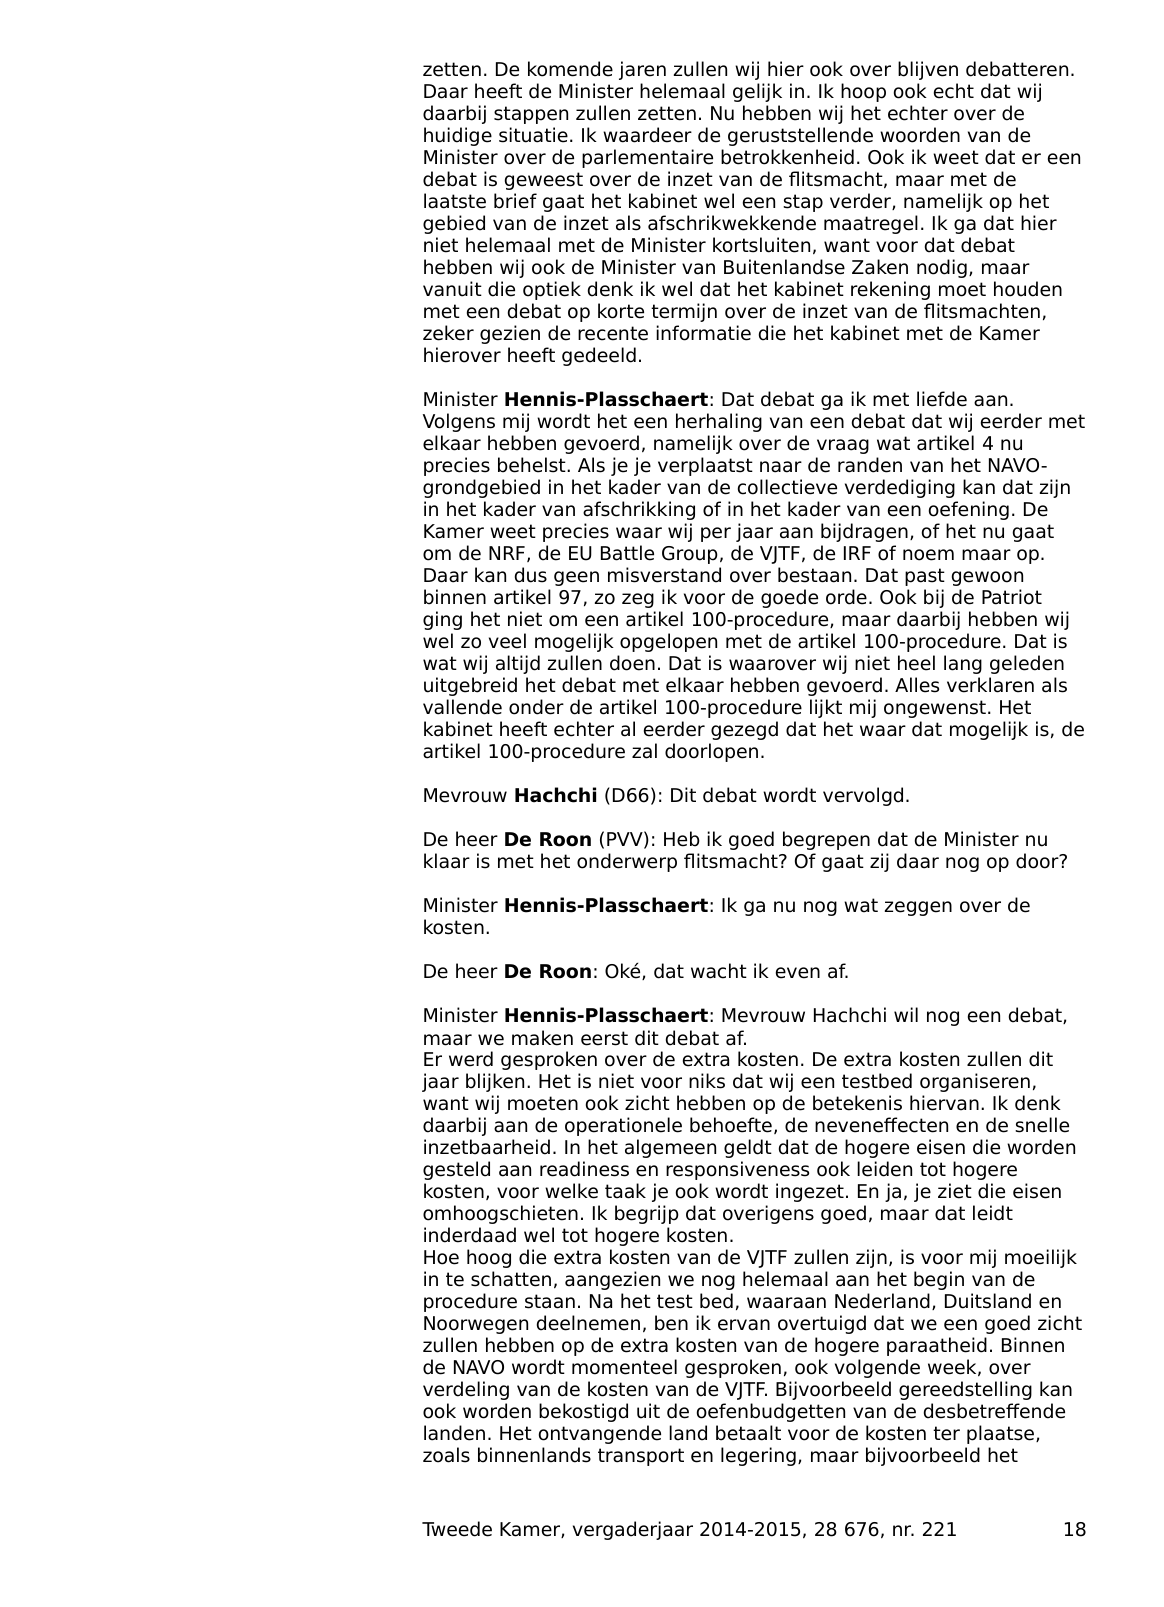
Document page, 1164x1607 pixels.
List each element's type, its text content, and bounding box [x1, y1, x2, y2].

text zetten. De komende jaren zullen wij hier ook over blijven debatteren. Daar heeft de Minister helemaal gelijk in. Ik hoop ook echt dat wij daarbij stappen zullen zetten. Nu hebben wij het echter over de huidige situatie. Ik waardeer de geruststellende woorden van de Minister over de parlementaire betrokkenheid. Ook ik weet dat er een debat is geweest over de inzet van de flitsmacht, maar met de laatste brief gaat het kabinet wel een stap verder, namelijk op het gebied van de inzet als afschrikwekkende maatregel. Ik ga dat hier niet helemaal met de Minister kortsluiten, want voor dat debat hebben wij ook de Minister van Buitenlandse Zaken nodig, maar vanuit die optiek denk ik wel dat het kabinet rekening moet houden met een debat op korte termijn over de inzet van de flitsmachten, zeker gezien de recente informatie die het kabinet met de Kamer hierover heeft gedeeld. [422, 59, 1087, 367]
text Hoe hoog die extra kosten van de VJTF zullen zijn, is voor mij moeilijk in te schatten, aangezien we nog helemaal aan het begin van de procedure staan. Na het test bed, waaraan Nederland, Duitsland en Noorwegen deelnemen, ben ik ervan overtuigd dat we een goed zicht zullen hebben op de extra kosten van de hogere paraatheid. Binnen de NAVO wordt momenteel gesproken, ook volgende week, over verdeling van de kosten van de VJTF. Bijvoorbeeld gereedstelling kan ook worden bekostigd uit de oefenbudgetten van de desbetreffende landen. Het ontvangende land betaalt voor de kosten ter plaatse, zoals binnenlands transport en legering, maar bijvoorbeeld het [422, 1247, 1087, 1467]
text De heer De Roon (PVV): Heb ik goed begrepen dat de Minister nu klaar is met het onderwerp flitsmacht? Of gaat zij daar nog op door? [422, 829, 1087, 873]
text Mevrouw Hachchi (D66): Dit debat wordt vervolgd. [422, 785, 1087, 807]
text Minister Hennis-Plasschaert: Dat debat ga ik met liefde aan. Volgens mij wordt het een herhaling van een debat dat wij eerder met elkaar hebben gevoerd, namelijk over de vraag wat artikel 4 nu precies behelst. Als je je verplaatst naar de randen van het NAVO-grondgebied in het kader van de collectieve verdediging kan dat zijn in het kader van afschrikking of in het kader van een oefening. De Kamer weet precies waar wij per jaar aan bijdragen, of het nu gaat om de NRF, de EU Battle Group, de VJTF, de IRF of noem maar op. Daar kan dus geen misverstand over bestaan. Dat past gewoon binnen artikel 97, zo zeg ik voor de goede orde. Ook bij de Patriot ging het niet om een artikel 100-procedure, maar daarbij hebben wij wel zo veel mogelijk opgelopen met de artikel 100-procedure. Dat is wat wij altijd zullen doen. Dat is waarover wij niet heel lang geleden uitgebreid het debat met elkaar hebben gevoerd. Alles verklaren als vallende onder de artikel 100-procedure lijkt mij ongewenst. Het kabinet heeft echter al eerder gezegd dat het waar dat mogelijk is, de artikel 100-procedure zal doorlopen. [422, 389, 1087, 763]
text De heer De Roon: Oké, dat wacht ik even af. [422, 961, 1087, 983]
text Minister Hennis-Plasschaert: Mevrouw Hachchi wil nog een debat, maar we maken eerst dit debat af. [422, 1005, 1087, 1049]
text Er werd gesproken over de extra kosten. De extra kosten zullen dit jaar blijken. Het is niet voor niks dat wij een testbed organiseren, want wij moeten ook zicht hebben op de betekenis hiervan. Ik denk daarbij aan de operationele behoefte, de neveneffecten en de snelle inzetbaarheid. In het algemeen geldt dat de hogere eisen die worden gesteld aan readiness en responsiveness ook leiden tot hogere kosten, voor welke taak je ook wordt ingezet. En ja, je ziet die eisen omhoogschieten. Ik begrijp dat overigens goed, maar dat leidt inderdaad wel tot hogere kosten. [422, 1049, 1087, 1247]
text Minister Hennis-Plasschaert: Ik ga nu nog wat zeggen over de kosten. [422, 895, 1087, 939]
